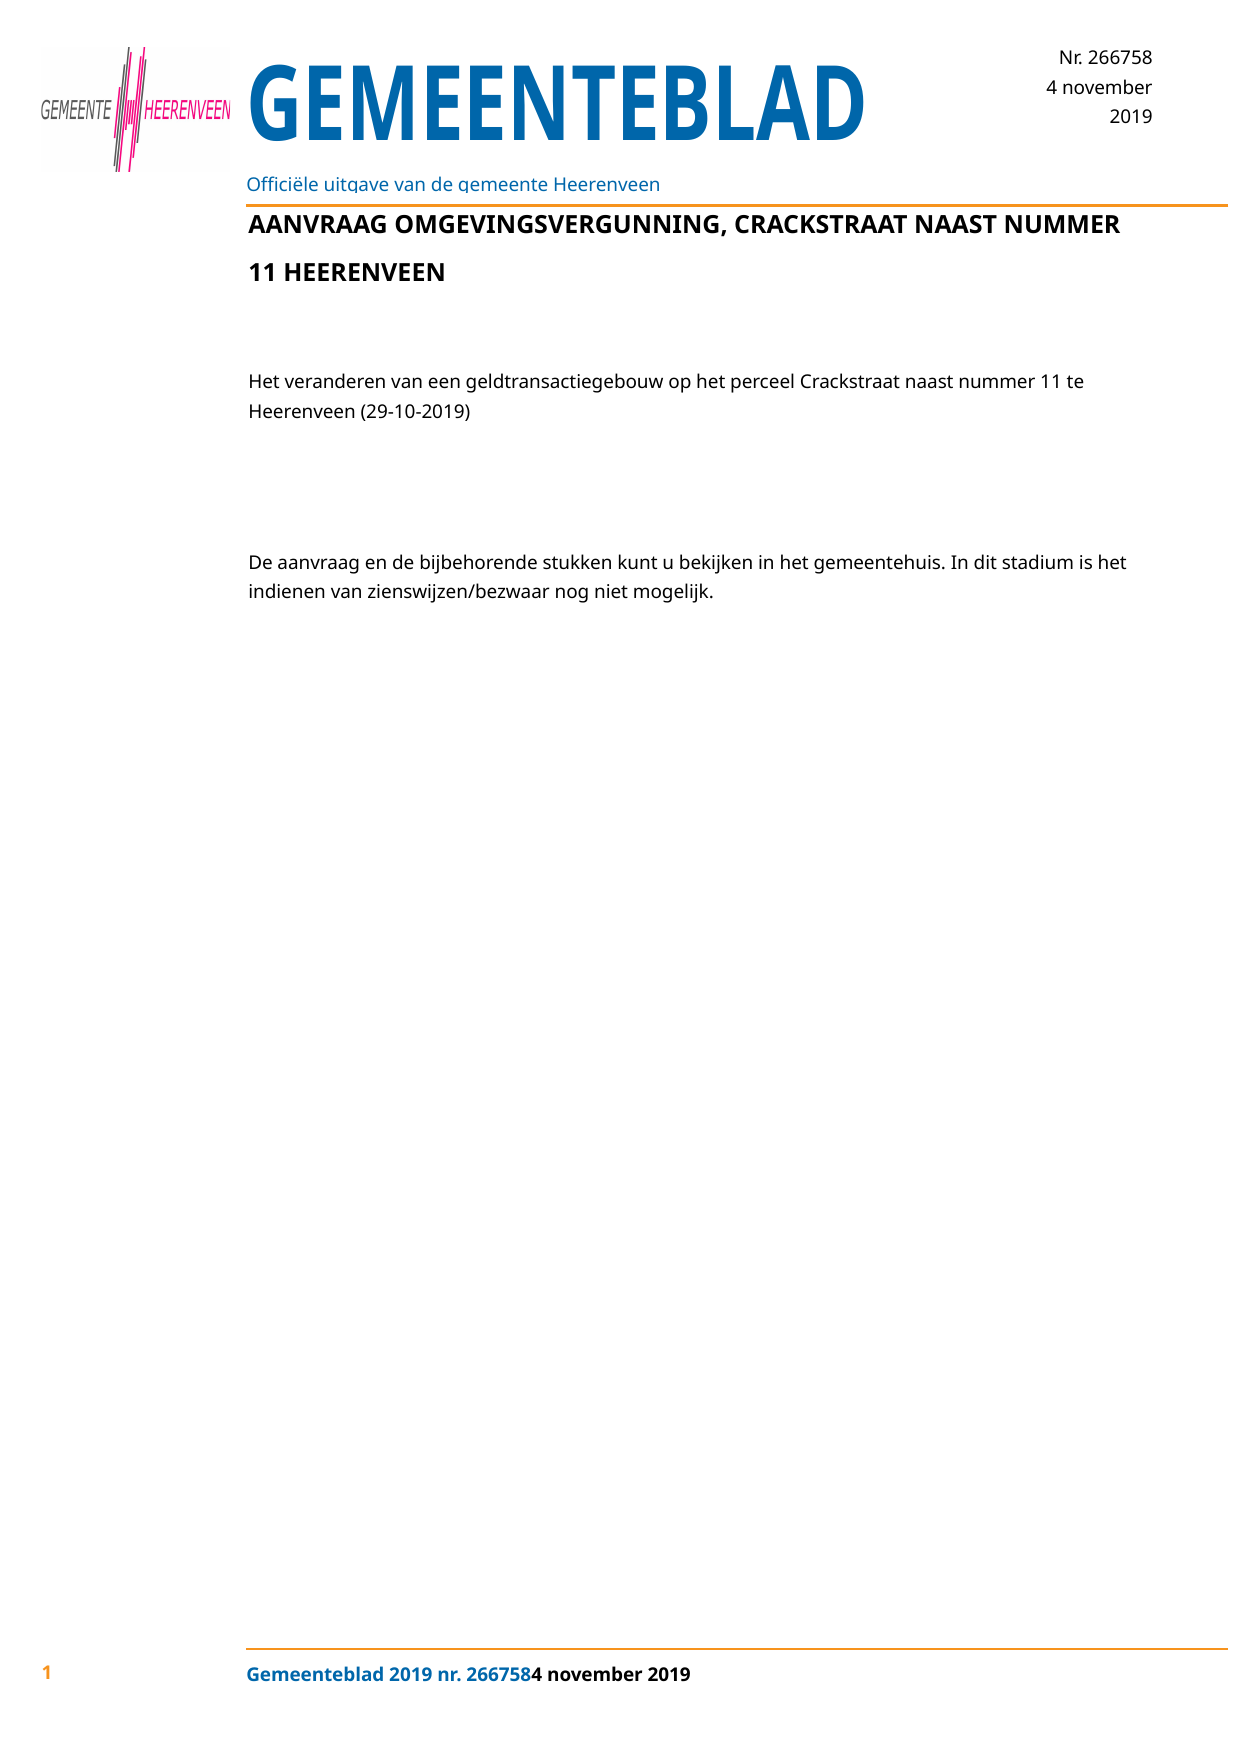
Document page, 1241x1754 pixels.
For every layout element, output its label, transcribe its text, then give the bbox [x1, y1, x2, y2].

text De aanvraag en de bijbehorende stukken kunt u bekijken in het gemeentehuis. In dit stadium is het indienen van zienswijzen/bezwaar nog niet mogelijk. [248, 549, 1152, 604]
picture [41, 47, 231, 172]
text AANVRAAG OMGEVINGSVERGUNNING, CRACKSTRAAT NAAST NUMMER 11 HEERENVEEN [248, 207, 1152, 288]
text Het veranderen van een geldtransactiegebouw op het perceel Crackstraat naast nummer 11 te Heerenveen (29-10-2019) [248, 368, 1152, 424]
